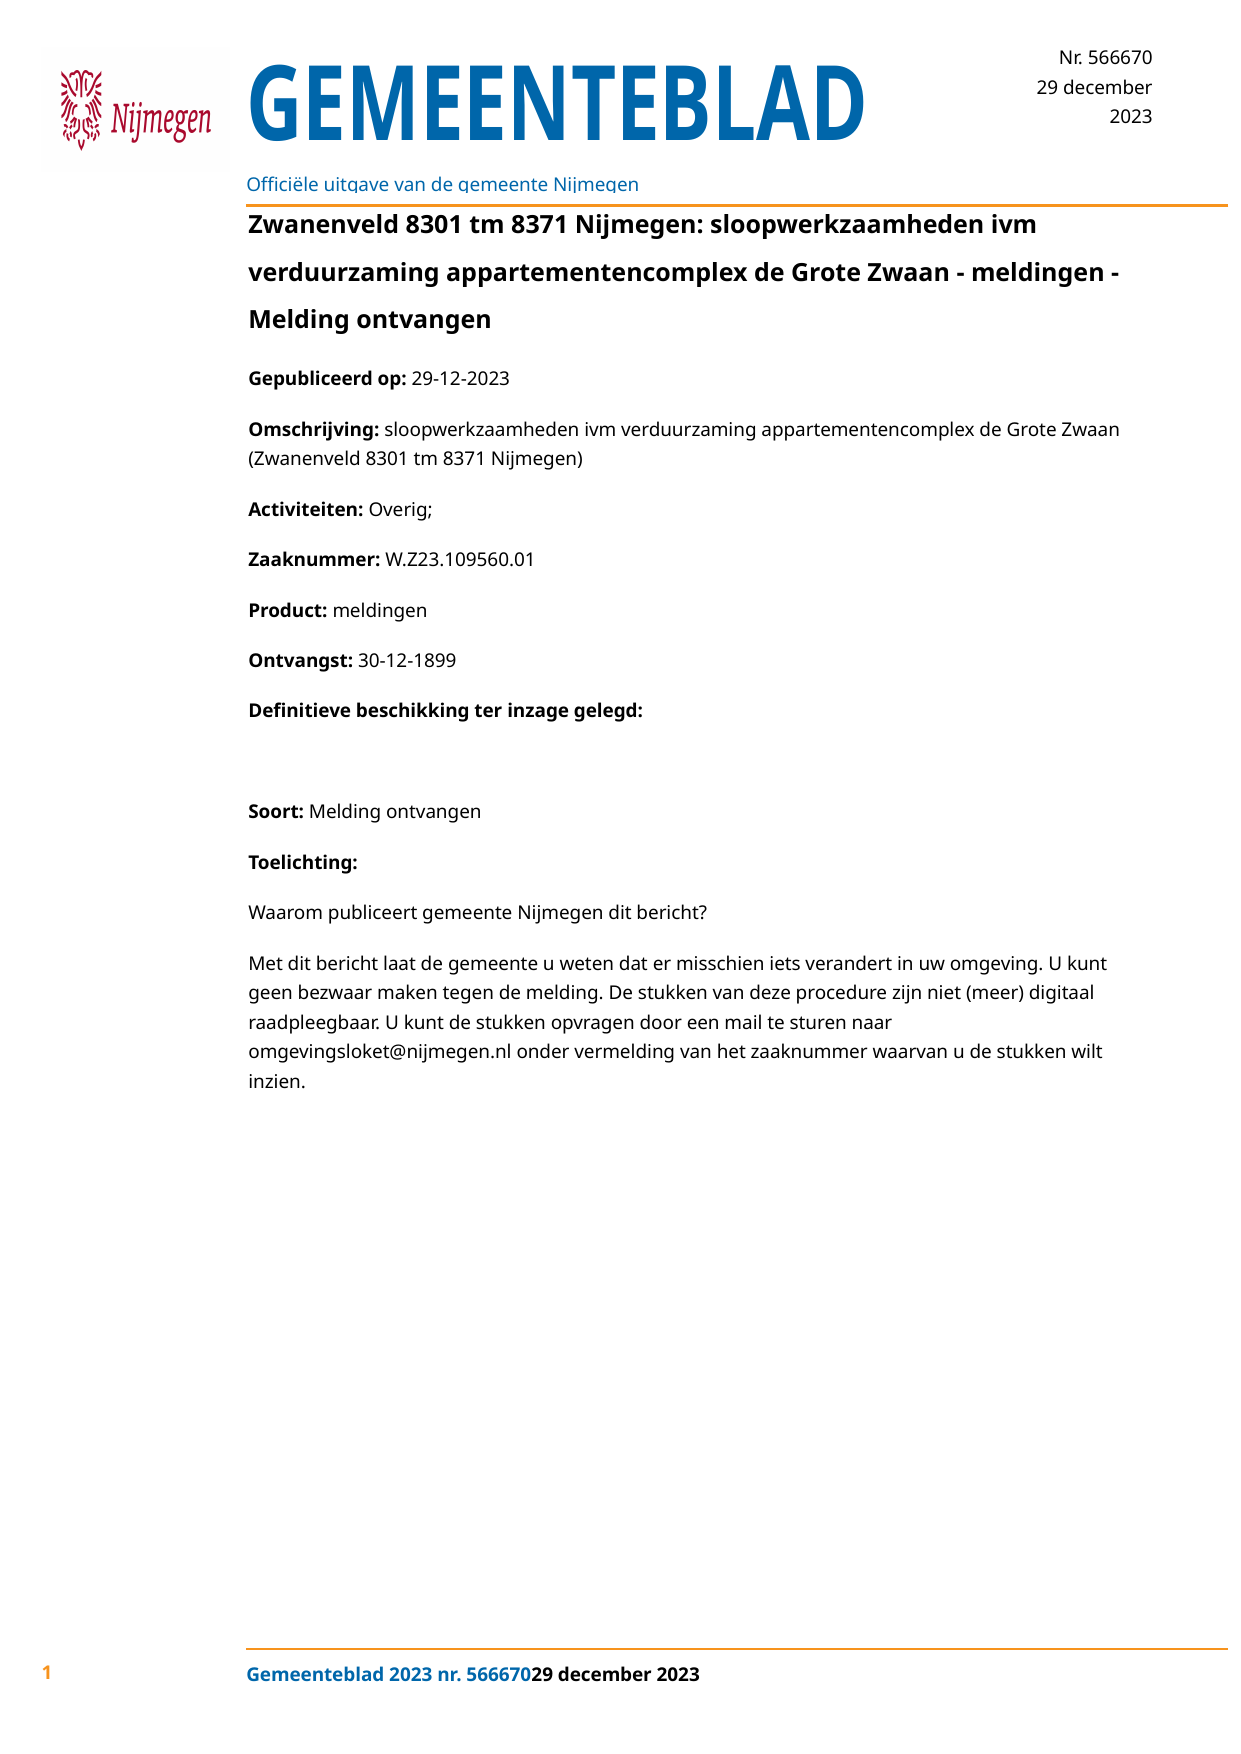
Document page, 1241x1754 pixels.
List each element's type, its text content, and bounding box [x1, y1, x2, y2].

text Product: meldingen [248, 597, 1152, 622]
text Met dit bericht laat de gemeente u weten dat er misschien iets verandert in uw omgeving. U kunt geen bezwaar maken tegen de melding. De stukken van deze procedure zijn niet (meer) digitaal raadpleegbaar. U kunt de stukken opvragen door een mail te sturen naar omgevingsloket@nijmegen.nl onder vermelding van het zaaknummer waarvan u de stukken wilt inzien. [248, 950, 1152, 1094]
text Zwanenveld 8301 tm 8371 Nijmegen: sloopwerkzaamheden ivm verduurzaming appartementencomplex de Grote Zwaan - meldingen - Melding ontvangen [248, 207, 1152, 336]
picture [41, 47, 231, 172]
text Omschrijving: sloopwerkzaamheden ivm verduurzaming appartementencomplex de Grote Zwaan (Zwanenveld 8301 tm 8371 Nijmegen) [248, 416, 1152, 471]
text Ontvangst: 30-12-1899 [248, 647, 1152, 673]
text Activiteiten: Overig; [248, 496, 1152, 522]
text Soort: Melding ontvangen [248, 798, 1152, 824]
text Definitieve beschikking ter inzage gelegd: [248, 698, 1152, 723]
text Waarom publiceert gemeente Nijmegen dit bericht? [248, 899, 1152, 925]
text Gepubliceerd op: 29-12-2023 [248, 366, 1152, 391]
text Zaaknummer: W.Z23.109560.01 [248, 546, 1152, 572]
text Toelichting: [248, 849, 1152, 874]
